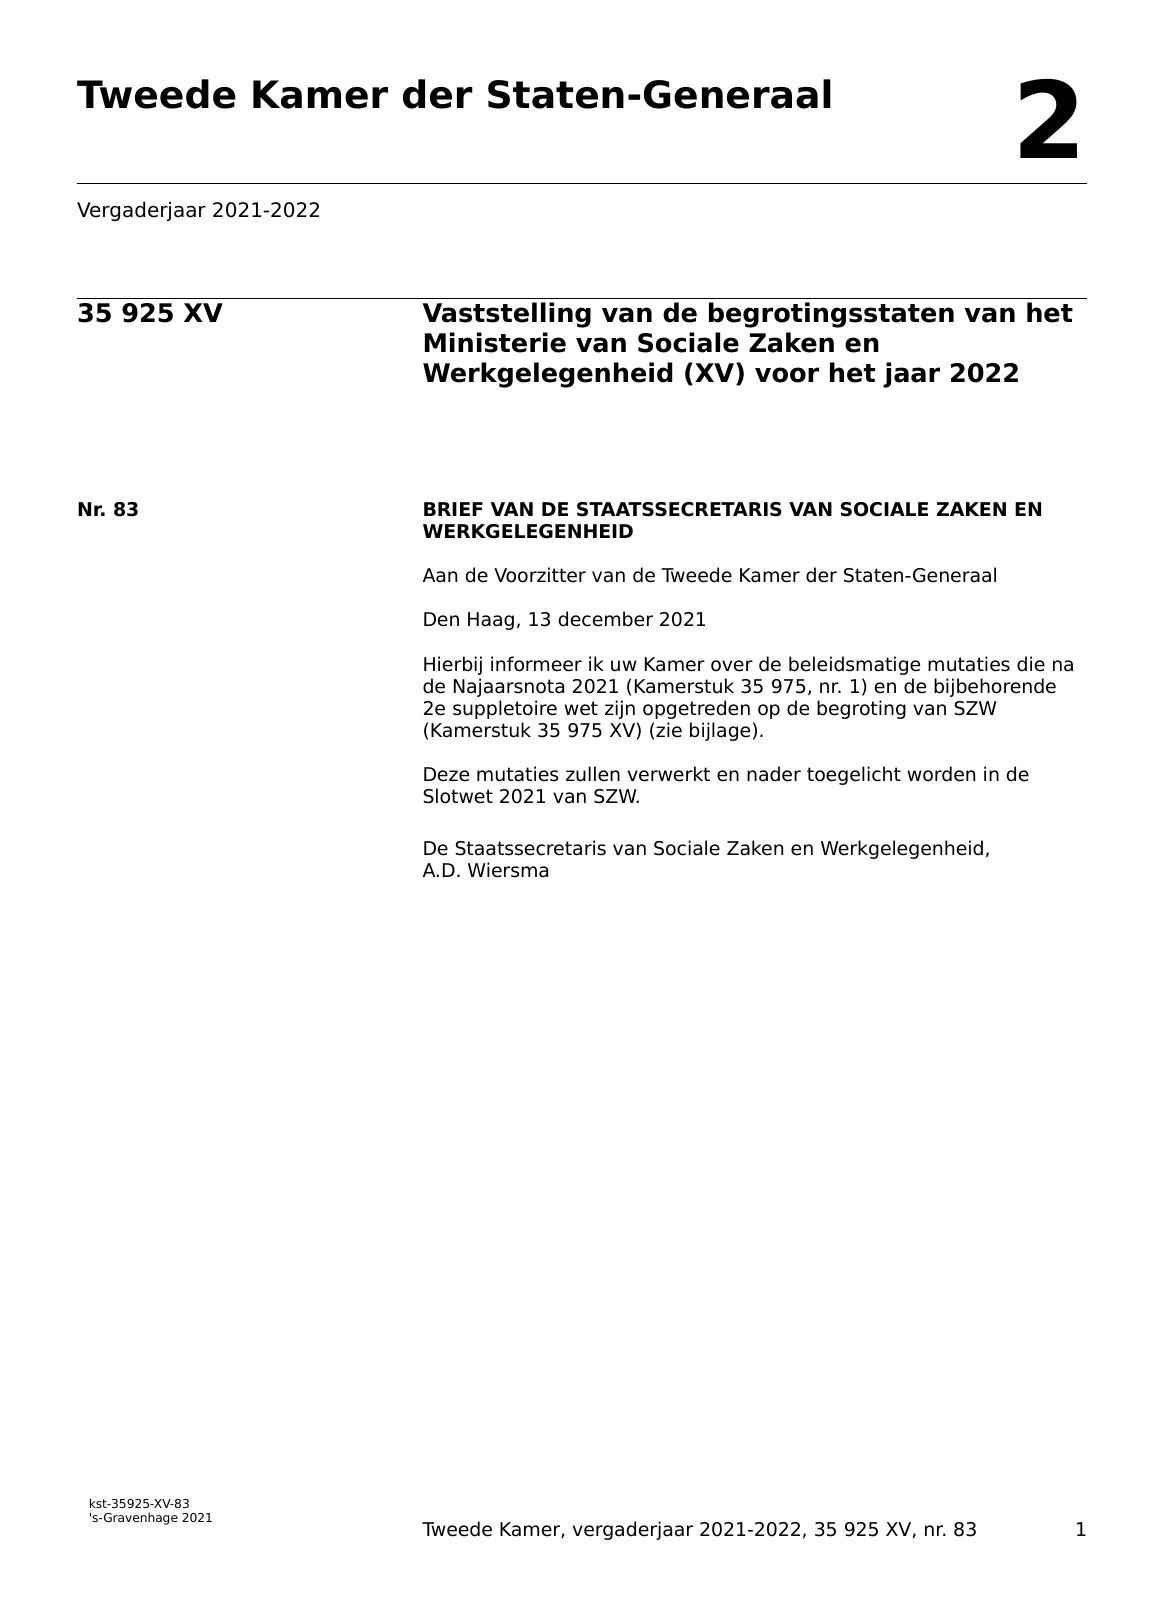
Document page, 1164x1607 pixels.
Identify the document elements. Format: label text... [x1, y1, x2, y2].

subtitle Nr. 83 BRIEF VAN DE STAATSSECRETARIS VAN SOCIALE ZAKEN EN WERKGELEGENHEID [77, 499, 1087, 543]
table_header Tweede Kamer der Staten-Generaal [77, 59, 886, 183]
text Aan de Voorzitter van de Tweede Kamer der Staten-Generaal [422, 565, 1087, 587]
table_header 2 [886, 59, 1087, 183]
text Den Haag, 13 december 2021 [422, 609, 1087, 631]
subtitle 35 925 XV Vaststelling van de begrotingsstaten van het Ministerie van Sociale Zaken en Werkgelegenheid (XV) voor het jaar 2022 [77, 299, 1087, 388]
text De Staatssecretaris van Sociale Zaken en Werkgelegenheid, A.D. Wiersma [422, 838, 1087, 882]
text kst-35925-XV-83 [88, 1497, 323, 1511]
text Deze mutaties zullen verwerkt en nader toegelicht worden in de Slotwet 2021 van SZW. [422, 764, 1087, 808]
text 's-Gravenhage 2021 [88, 1511, 323, 1525]
text Hierbij informeer ik uw Kamer over de beleidsmatige mutaties die na de Najaarsnota 2021 (Kamerstuk 35 975, nr. 1) en de bijbehorende 2e suppletoire wet zijn opgetreden op de begroting van SZW (Kamerstuk 35 975 XV) (zie bijlage). [422, 653, 1087, 741]
table_cell Vergaderjaar 2021-2022 [77, 184, 1087, 298]
